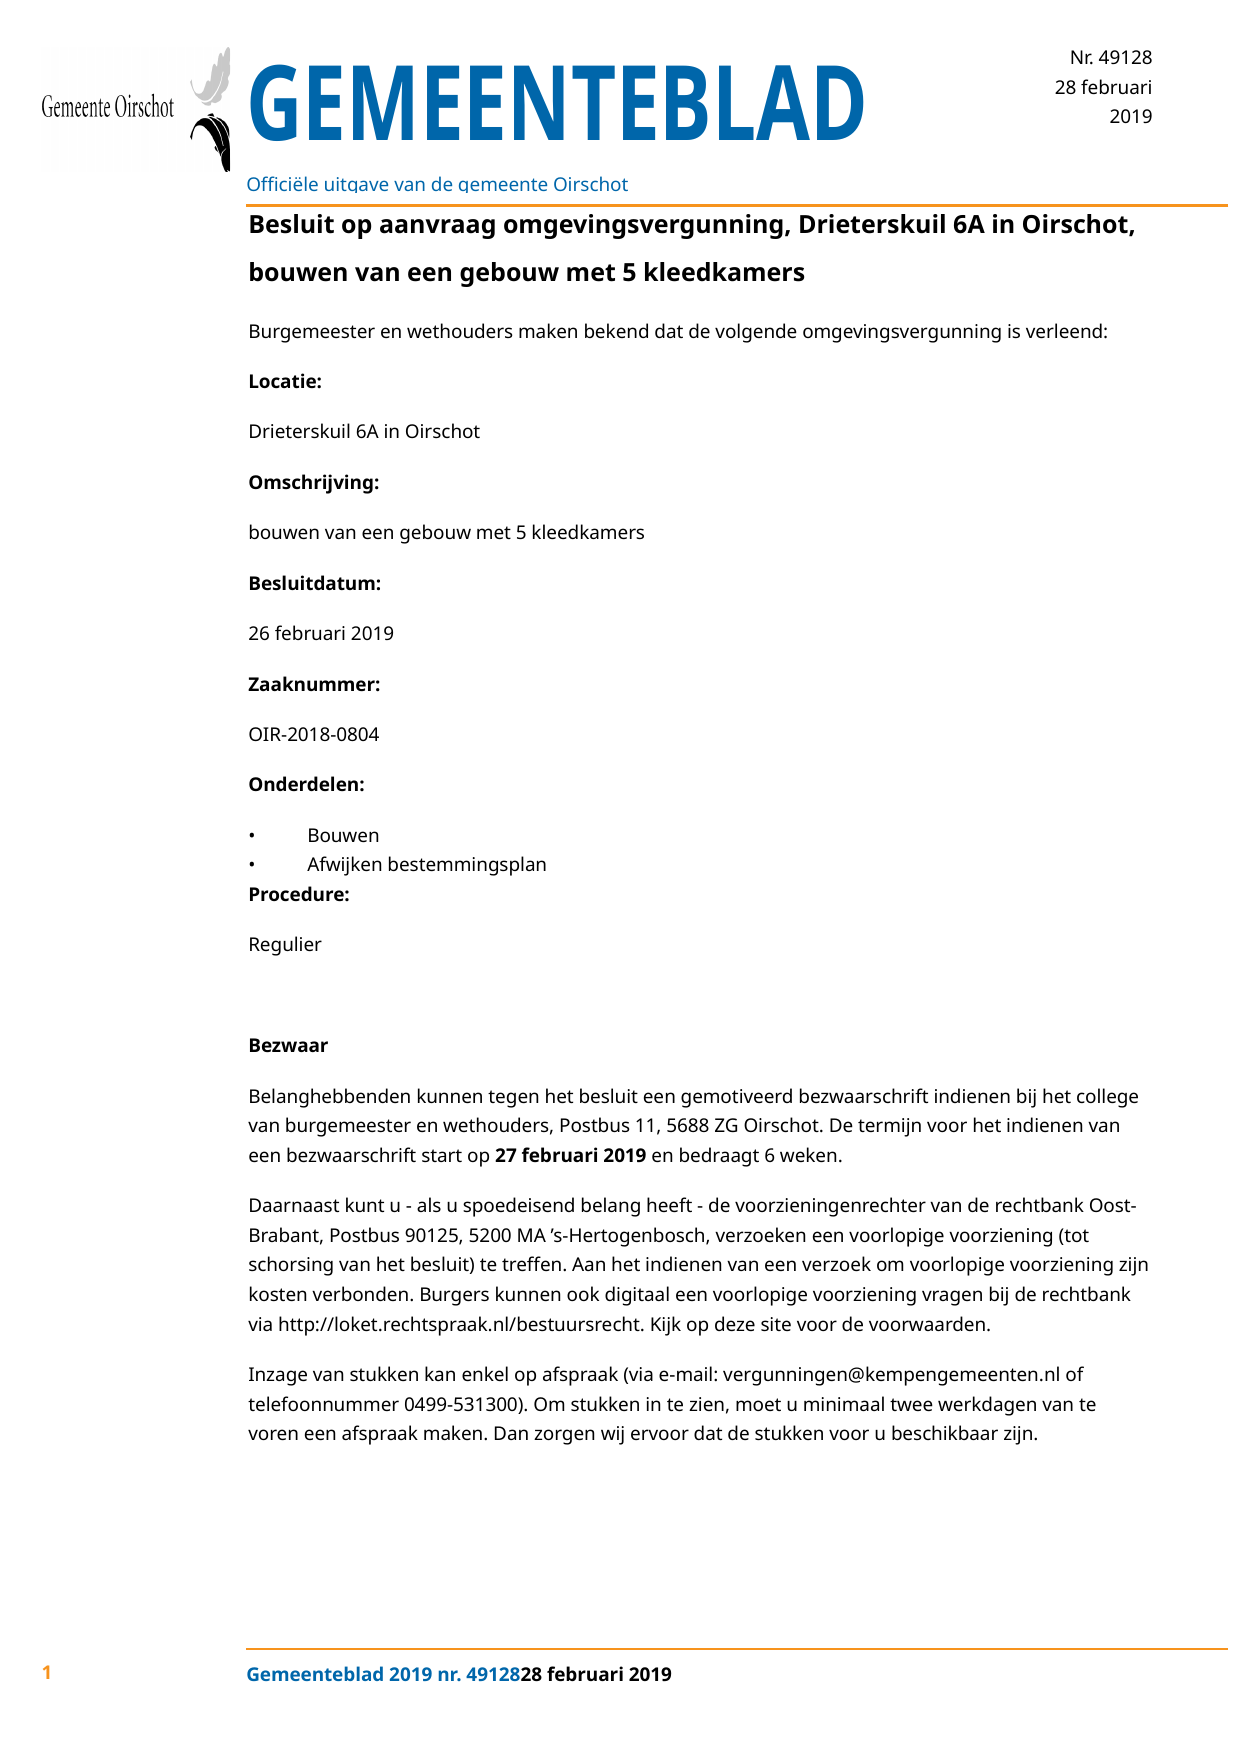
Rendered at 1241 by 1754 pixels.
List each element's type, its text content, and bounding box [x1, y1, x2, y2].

list Afwijken bestemmingsplan [248, 852, 1152, 877]
text bouwen van een gebouw met 5 kleedkamers [248, 519, 1152, 545]
text 26 februari 2019 [248, 620, 1152, 646]
text Drieterskuil 6A in Oirschot [248, 419, 1152, 444]
text Omschrijving: [248, 469, 1152, 495]
text Zaaknummer: [248, 671, 1152, 697]
text Bezwaar [248, 1032, 1152, 1058]
text Onderdelen: [248, 772, 1152, 797]
text Procedure: [248, 881, 1152, 907]
text Belanghebbenden kunnen tegen het besluit een gemotiveerd bezwaarschrift indienen bij het college van burgemeester en wethouders, Postbus 11, 5688 ZG Oirschot. De termijn voor het indienen van een bezwaarschrift start op 27 februari 2019 en bedraagt 6 weken. [248, 1083, 1152, 1168]
text Besluitdatum: [248, 570, 1152, 596]
picture [41, 47, 231, 172]
text Regulier [248, 932, 1152, 957]
text Daarnaast kunt u - als u spoedeisend belang heeft - de voorzieningenrechter van de rechtbank Oost-Brabant, Postbus 90125, 5200 MA ’s-Hertogenbosch, verzoeken een voorlopige voorziening (tot schorsing van het besluit) te treffen. Aan het indienen van een verzoek om voorlopige voorziening zijn kosten verbonden. Burgers kunnen ook digitaal een voorlopige voorziening vragen bij de rechtbank via http://loket.rechtspraak.nl/bestuursrecht. Kijk op deze site voor de voorwaarden. [248, 1192, 1152, 1337]
text Burgemeester en wethouders maken bekend dat de volgende omgevingsvergunning is verleend: [248, 318, 1152, 344]
text Locatie: [248, 368, 1152, 394]
text OIR-2018-0804 [248, 721, 1152, 747]
list Bouwen [248, 822, 1152, 848]
text Inzage van stukken kan enkel op afspraak (via e-mail: vergunningen@kempengemeenten.nl of telefoonnummer 0499-531300). Om stukken in te zien, moet u minimaal twee werkdagen van te voren een afspraak maken. Dan zorgen wij ervoor dat de stukken voor u beschikbaar zijn. [248, 1361, 1152, 1446]
text Besluit op aanvraag omgevingsvergunning, Drieterskuil 6A in Oirschot, bouwen van een gebouw met 5 kleedkamers [248, 207, 1152, 288]
